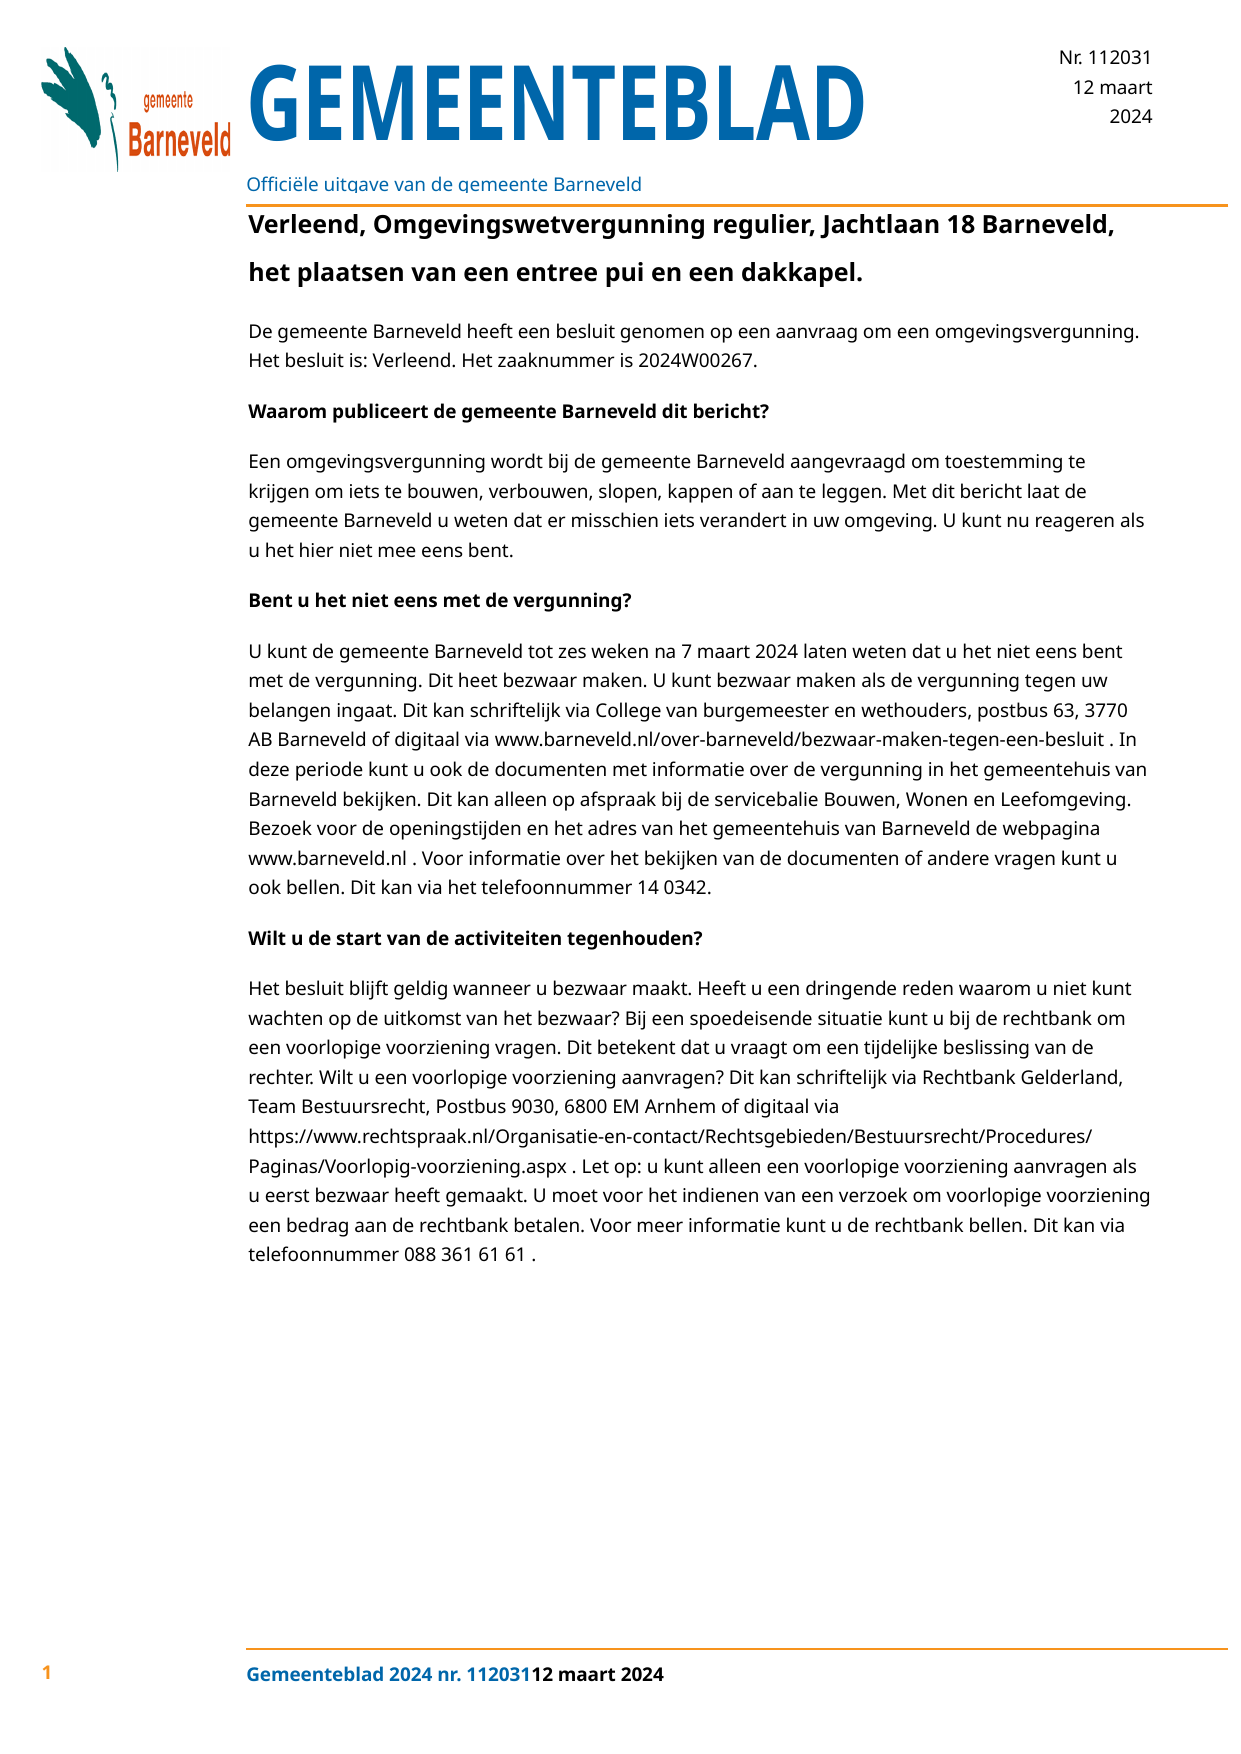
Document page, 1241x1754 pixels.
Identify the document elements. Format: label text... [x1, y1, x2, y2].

text Waarom publiceert de gemeente Barneveld dit bericht? [248, 398, 1152, 424]
text Verleend, Omgevingswetvergunning regulier, Jachtlaan 18 Barneveld, het plaatsen van een entree pui en een dakkapel. [248, 207, 1152, 288]
text Wilt u de start van de activiteiten tegenhouden? [248, 925, 1152, 951]
text De gemeente Barneveld heeft een besluit genomen op een aanvraag om een omgevingsvergunning. Het besluit is: Verleend. Het zaaknummer is 2024W00267. [248, 318, 1152, 373]
picture [41, 47, 231, 172]
text Een omgevingsvergunning wordt bij de gemeente Barneveld aangevraagd om toestemming te krijgen om iets te bouwen, verbouwen, slopen, kappen of aan te leggen. Met dit bericht laat de gemeente Barneveld u weten dat er misschien iets verandert in uw omgeving. U kunt nu reageren als u het hier niet mee eens bent. [248, 448, 1152, 563]
text U kunt de gemeente Barneveld tot zes weken na 7 maart 2024 laten weten dat u het niet eens bent met de vergunning. Dit heet bezwaar maken. U kunt bezwaar maken als de vergunning tegen uw belangen ingaat. Dit kan schriftelijk via College van burgemeester en wethouders, postbus 63, 3770 AB Barneveld of digitaal via www.barneveld.nl/over-barneveld/bezwaar-maken-tegen-een-besluit . In deze periode kunt u ook de documenten met informatie over de vergunning in het gemeentehuis van Barneveld bekijken. Dit kan alleen op afspraak bij de servicebalie Bouwen, Wonen en Leefomgeving. Bezoek voor de openingstijden en het adres van het gemeentehuis van Barneveld de webpagina www.barneveld.nl . Voor informatie over het bekijken van de documenten of andere vragen kunt u ook bellen. Dit kan via het telefoonnummer 14 0342. [248, 638, 1152, 900]
text Het besluit blijft geldig wanneer u bezwaar maakt. Heeft u een dringende reden waarom u niet kunt wachten op de uitkomst van het bezwaar? Bij een spoedeisende situatie kunt u bij de rechtbank om een voorlopige voorziening vragen. Dit betekent dat u vraagt om een tijdelijke beslissing van de rechter. Wilt u een voorlopige voorziening aanvragen? Dit kan schriftelijk via Rechtbank Gelderland, Team Bestuursrecht, Postbus 9030, 6800 EM Arnhem of digitaal via https://www.rechtspraak.nl/Organisatie-en-contact/Rechtsgebieden/Bestuursrecht/Procedures/Paginas/Voorlopig-voorziening.aspx . Let op: u kunt alleen een voorlopige voorziening aanvragen als u eerst bezwaar heeft gemaakt. U moet voor het indienen van een verzoek om voorlopige voorziening een bedrag aan de rechtbank betalen. Voor meer informatie kunt u de rechtbank bellen. Dit kan via telefoonnummer 088 361 61 61 . [248, 975, 1152, 1267]
text Bent u het niet eens met de vergunning? [248, 587, 1152, 613]
